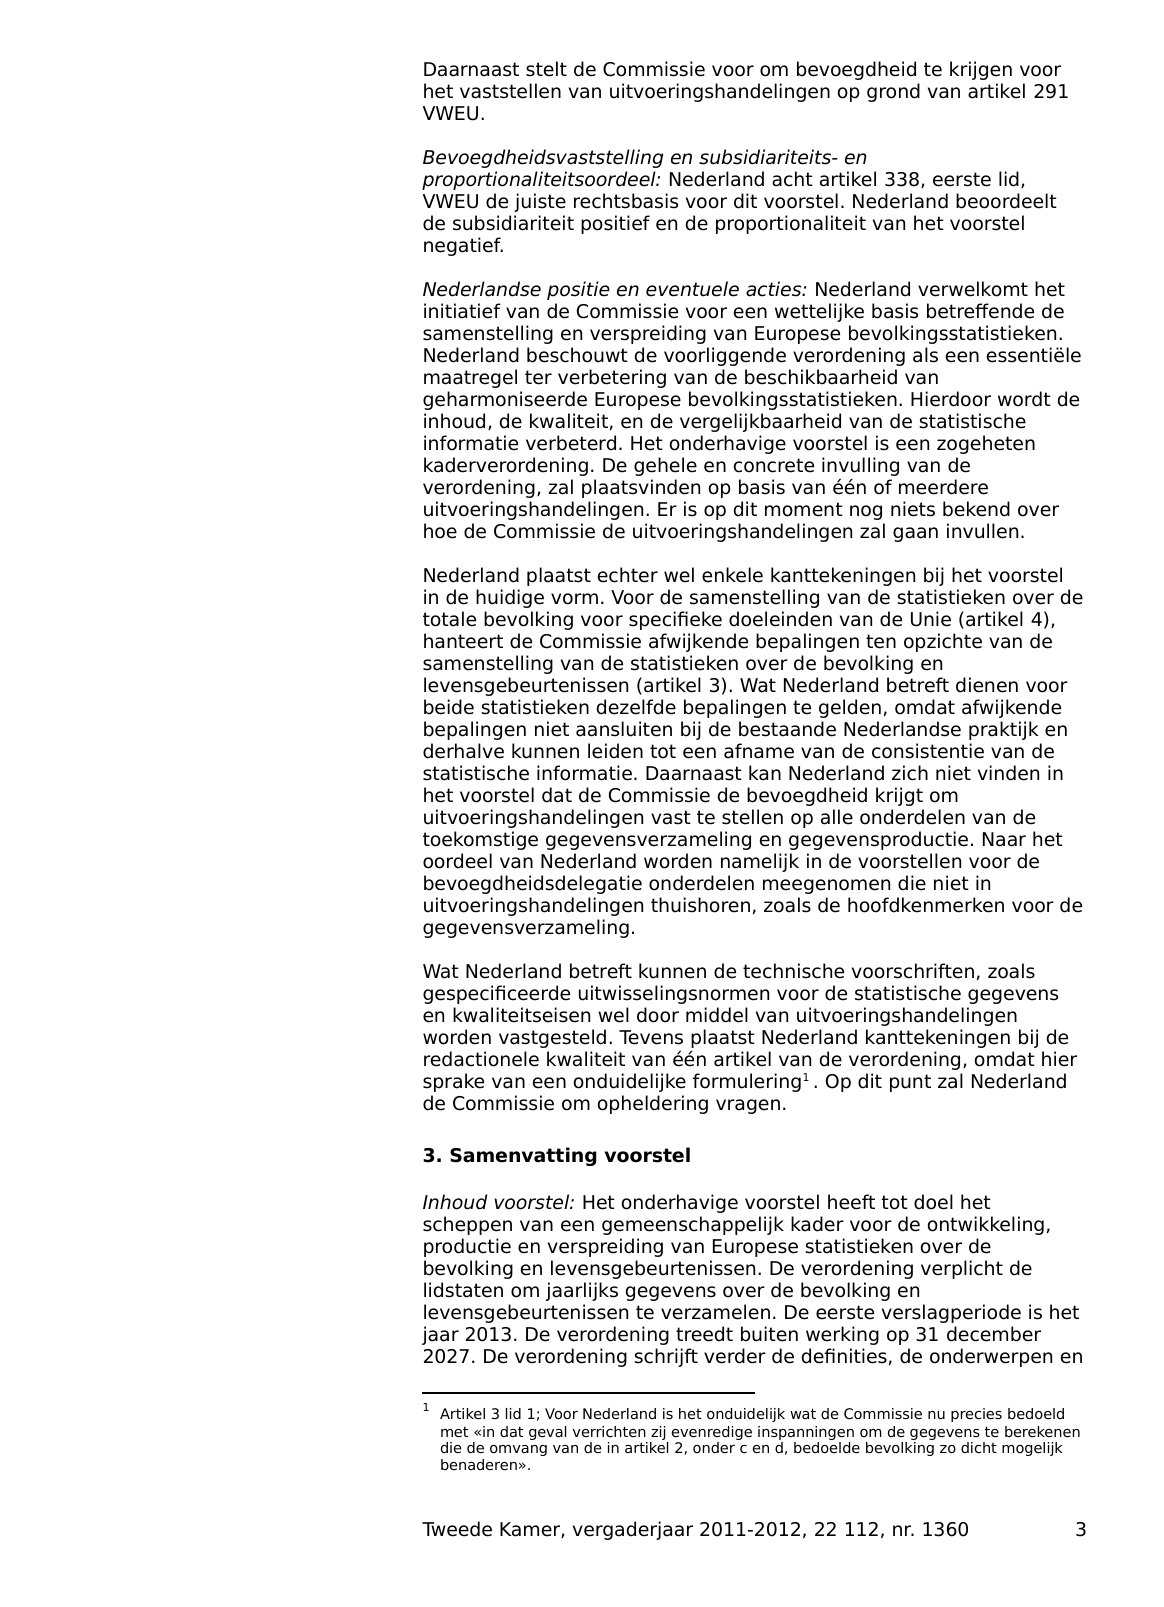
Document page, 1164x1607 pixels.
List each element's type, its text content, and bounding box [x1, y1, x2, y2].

subtitle 3. Samenvatting voorstel [422, 1145, 1087, 1167]
text Nederlandse positie en eventuele acties: Nederland verwelkomt het initiatief van de Commissie voor een wettelijke basis betreffende de samenstelling en verspreiding van Europese bevolkingsstatistieken. Nederland beschouwt de voorliggende verordening als een essentiële maatregel ter verbetering van de beschikbaarheid van geharmoniseerde Europese bevolkingsstatistieken. Hierdoor wordt de inhoud, de kwaliteit, en de vergelijkbaarheid van de statistische informatie verbeterd. Het onderhavige voorstel is een zogeheten kaderverordening. De gehele en concrete invulling van de verordening, zal plaatsvinden op basis van één of meerdere uitvoeringshandelingen. Er is op dit moment nog niets bekend over hoe de Commissie de uitvoeringshandelingen zal gaan invullen. [422, 279, 1087, 543]
text Inhoud voorstel: Het onderhavige voorstel heeft tot doel het scheppen van een gemeenschappelijk kader voor de ontwikkeling, productie en verspreiding van Europese statistieken over de bevolking en levensgebeurtenissen. De verordening verplicht de lidstaten om jaarlijks gegevens over de bevolking en levensgebeurtenissen te verzamelen. De eerste verslagperiode is het jaar 2013. De verordening treedt buiten werking op 31 december 2027. De verordening schrijft verder de definities, de onderwerpen en [422, 1192, 1087, 1368]
text Daarnaast stelt de Commissie voor om bevoegdheid te krijgen voor het vaststellen van uitvoeringshandelingen op grond van artikel 291 VWEU. [422, 59, 1087, 125]
text Nederland plaatst echter wel enkele kanttekeningen bij het voorstel in de huidige vorm. Voor de samenstelling van de statistieken over de totale bevolking voor specifieke doeleinden van de Unie (artikel 4), hanteert de Commissie afwijkende bepalingen ten opzichte van de samenstelling van de statistieken over de bevolking en levensgebeurtenissen (artikel 3). Wat Nederland betreft dienen voor beide statistieken dezelfde bepalingen te gelden, omdat afwijkende bepalingen niet aansluiten bij de bestaande Nederlandse praktijk en derhalve kunnen leiden tot een afname van de consistentie van de statistische informatie. Daarnaast kan Nederland zich niet vinden in het voorstel dat de Commissie de bevoegdheid krijgt om uitvoeringshandelingen vast te stellen op alle onderdelen van de toekomstige gegevensverzameling en gegevensproductie. Naar het oordeel van Nederland worden namelijk in de voorstellen voor de bevoegdheidsdelegatie onderdelen meegenomen die niet in uitvoeringshandelingen thuishoren, zoals de hoofdkenmerken voor de gegevensverzameling. [422, 565, 1087, 939]
text Artikel 3 lid 1; Voor Nederland is het onduidelijk wat de Commissie nu precies bedoeld met «in dat geval verrichten zij evenredige inspanningen om de gegevens te berekenen die de omvang van de in artikel 2, onder c en d, bedoelde bevolking zo dicht mogelijk benaderen». [422, 1402, 1087, 1474]
text Wat Nederland betreft kunnen de technische voorschriften, zoals gespecificeerde uitwisselingsnormen voor de statistische gegevens en kwaliteitseisen wel door middel van uitvoeringshandelingen worden vastgesteld. Tevens plaatst Nederland kanttekeningen bij de redactionele kwaliteit van één artikel van de verordening, omdat hier sprake van een onduidelijke formulering. Op dit punt zal Nederland de Commissie om opheldering vragen. [422, 961, 1087, 1115]
text Bevoegdheidsvaststelling en subsidiariteits- en proportionaliteitsoordeel: Nederland acht artikel 338, eerste lid, VWEU de juiste rechtsbasis voor dit voorstel. Nederland beoordeelt de subsidiariteit positief en de proportionaliteit van het voorstel negatief. [422, 147, 1087, 257]
